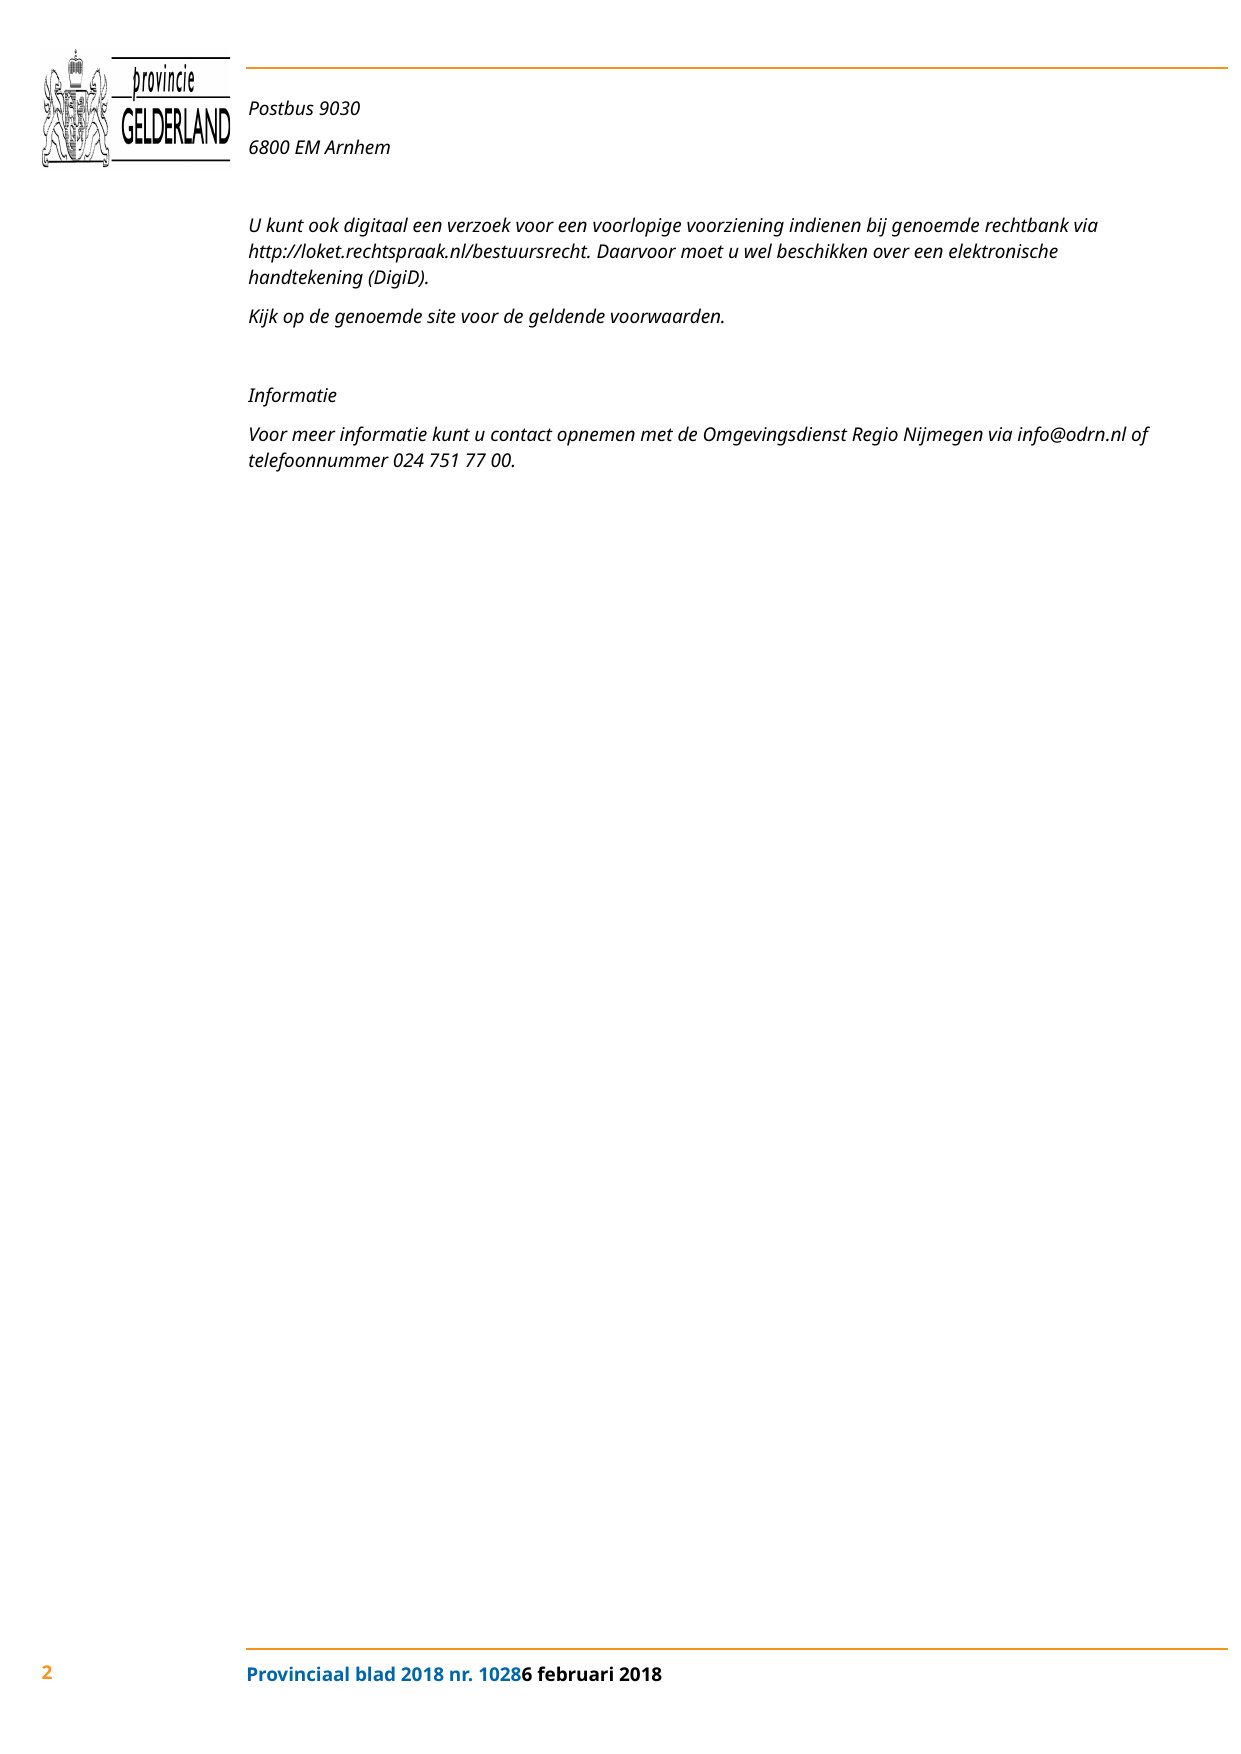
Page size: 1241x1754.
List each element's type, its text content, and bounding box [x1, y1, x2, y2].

text 6800 EM Arnhem [248, 134, 1152, 160]
picture [41, 47, 231, 172]
text Voor meer informatie kunt u contact opnemen met de Omgevingsdienst Regio Nijmegen via info@odrn.nl of telefoonnummer 024 751 77 00. [248, 421, 1152, 473]
text Informatie [248, 382, 1152, 408]
text Kijk op de genoemde site voor de geldende voorwaarden. [248, 303, 1152, 329]
text Postbus 9030 [248, 95, 1152, 121]
text U kunt ook digitaal een verzoek voor een voorlopige voorziening indienen bij genoemde rechtbank via http://loket.rechtspraak.nl/bestuursrecht. Daarvoor moet u wel beschikken over een elektronische handtekening (DigiD). [248, 213, 1152, 290]
